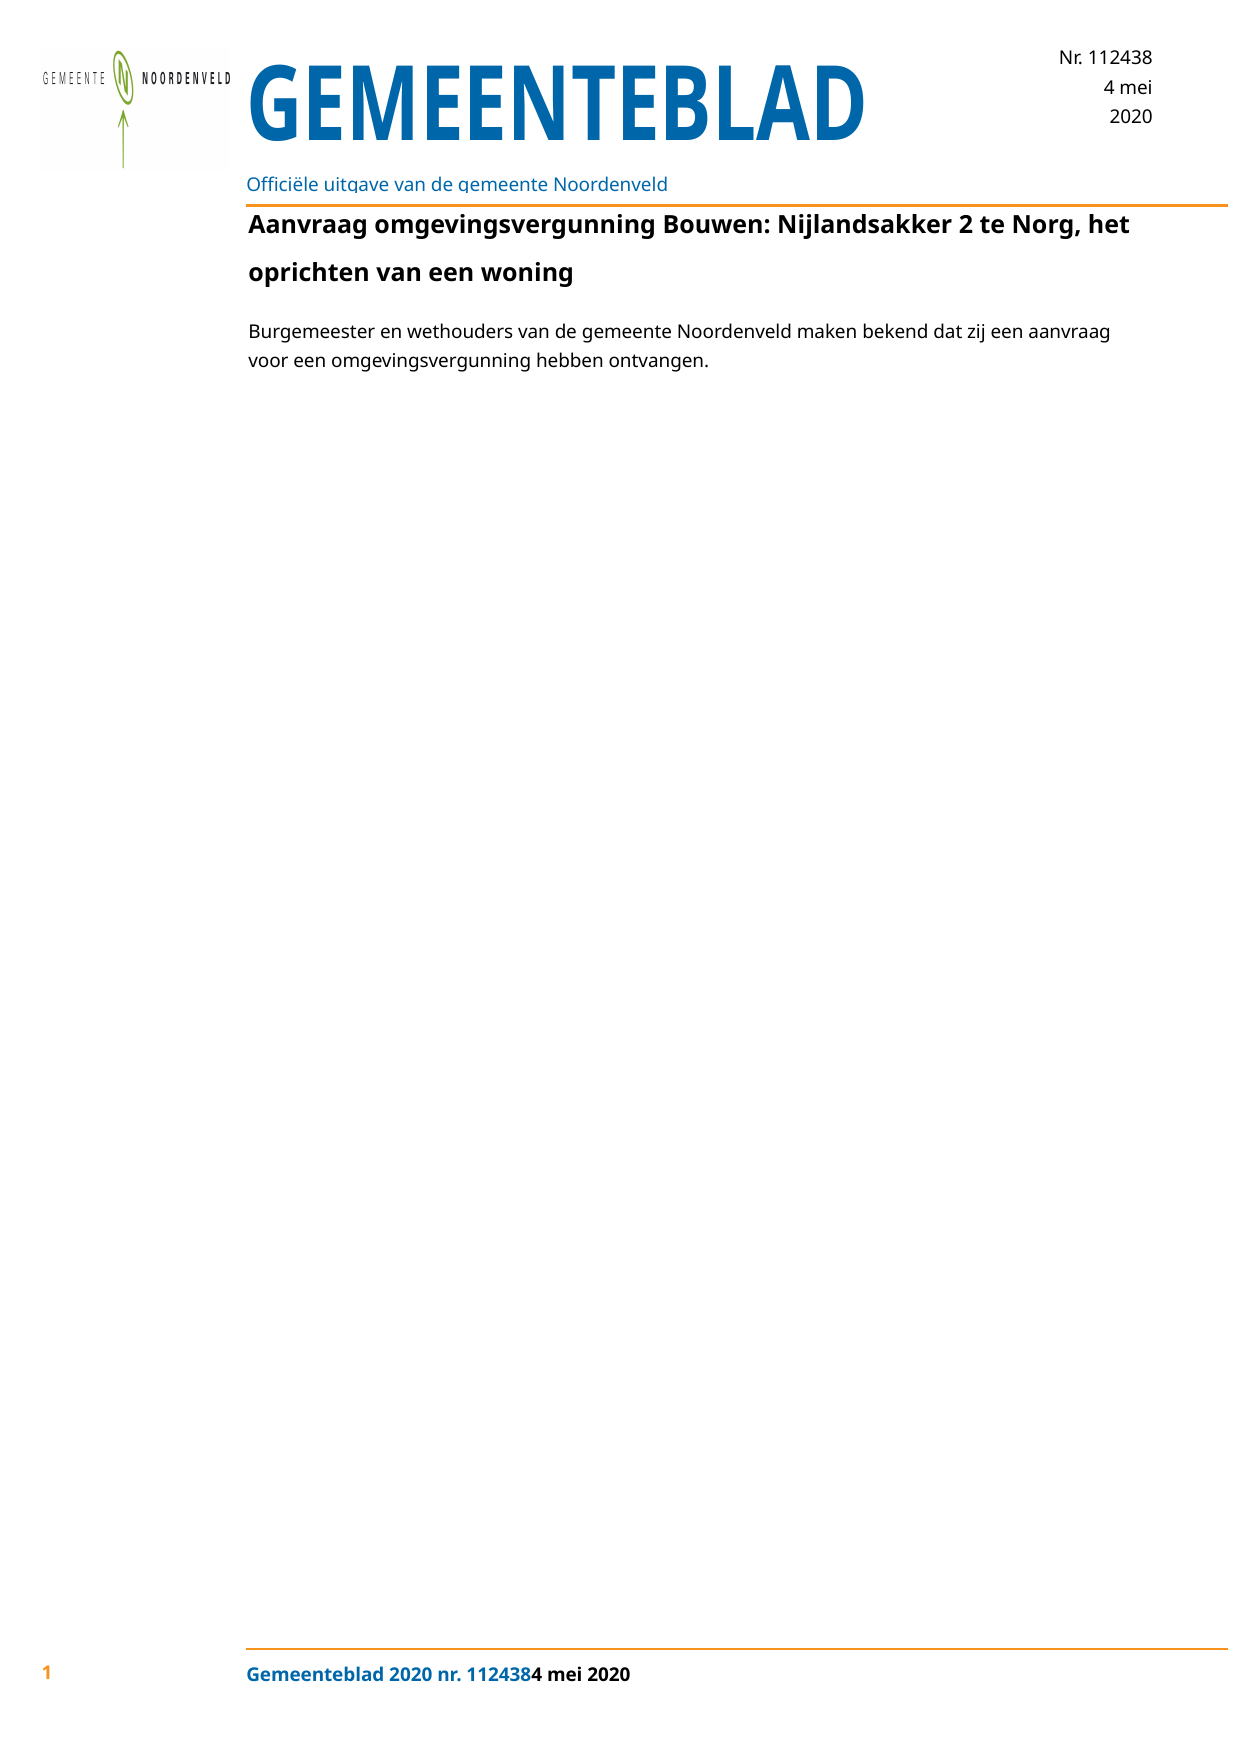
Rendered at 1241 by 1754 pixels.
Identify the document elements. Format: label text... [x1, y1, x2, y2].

text Burgemeester en wethouders van de gemeente Noordenveld maken bekend dat zij een aanvraag voor een omgevingsvergunning hebben ontvangen. [248, 318, 1152, 373]
picture [41, 47, 231, 172]
text Aanvraag omgevingsvergunning Bouwen: Nijlandsakker 2 te Norg, het oprichten van een woning [248, 207, 1152, 288]
